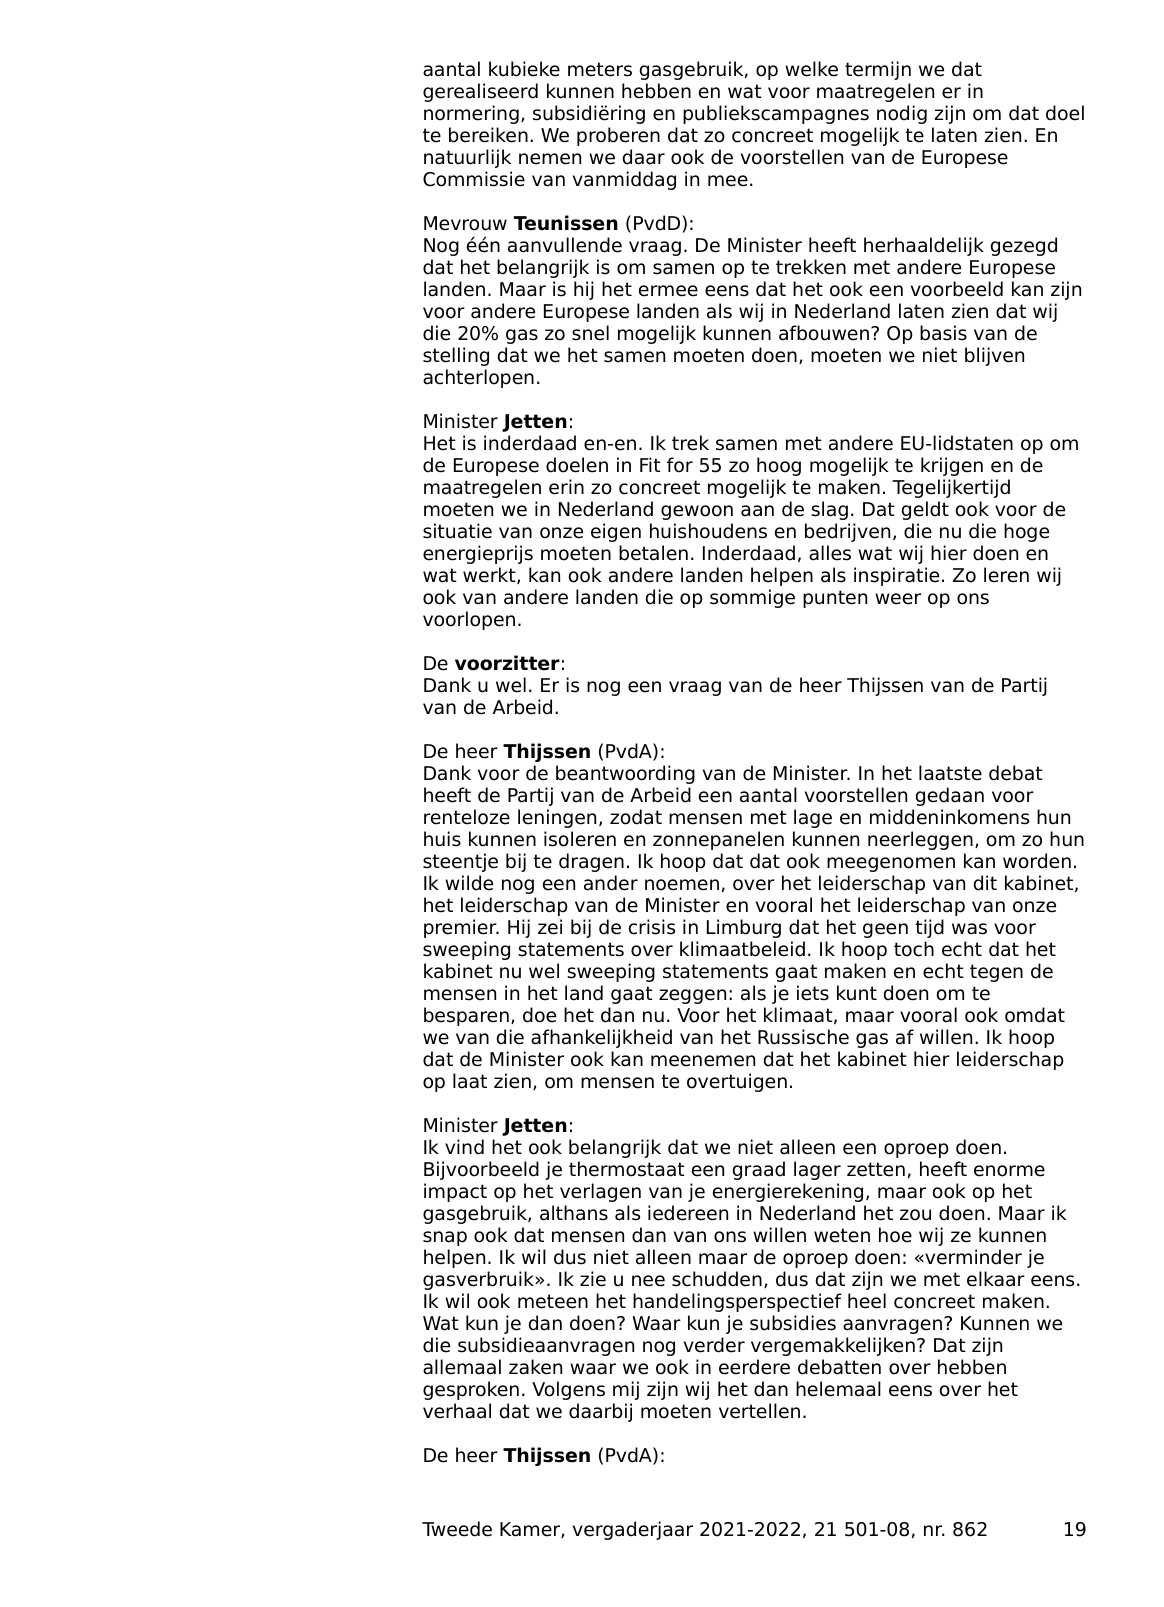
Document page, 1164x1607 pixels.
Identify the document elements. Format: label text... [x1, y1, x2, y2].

text De heer Thijssen (PvdA): [422, 741, 1087, 763]
text Nog één aanvullende vraag. De Minister heeft herhaaldelijk gezegd dat het belangrijk is om samen op te trekken met andere Europese landen. Maar is hij het ermee eens dat het ook een voorbeeld kan zijn voor andere Europese landen als wij in Nederland laten zien dat wij die 20% gas zo snel mogelijk kunnen afbouwen? Op basis van de stelling dat we het samen moeten doen, moeten we niet blijven achterlopen. [422, 235, 1087, 389]
text Het is inderdaad en-en. Ik trek samen met andere EU-lidstaten op om de Europese doelen in Fit for 55 zo hoog mogelijk te krijgen en de maatregelen erin zo concreet mogelijk te maken. Tegelijkertijd moeten we in Nederland gewoon aan de slag. Dat geldt ook voor de situatie van onze eigen huishoudens en bedrijven, die nu die hoge energieprijs moeten betalen. Inderdaad, alles wat wij hier doen en wat werkt, kan ook andere landen helpen als inspiratie. Zo leren wij ook van andere landen die op sommige punten weer op ons voorlopen. [422, 433, 1087, 631]
text Mevrouw Teunissen (PvdD): [422, 213, 1087, 235]
text Minister Jetten: [422, 411, 1087, 433]
text Minister Jetten: [422, 1115, 1087, 1137]
text Ik vind het ook belangrijk dat we niet alleen een oproep doen. Bijvoorbeeld je thermostaat een graad lager zetten, heeft enorme impact op het verlagen van je energierekening, maar ook op het gasgebruik, althans als iedereen in Nederland het zou doen. Maar ik snap ook dat mensen dan van ons willen weten hoe wij ze kunnen helpen. Ik wil dus niet alleen maar de oproep doen: «verminder je gasverbruik». Ik zie u nee schudden, dus dat zijn we met elkaar eens. Ik wil ook meteen het handelingsperspectief heel concreet maken. Wat kun je dan doen? Waar kun je subsidies aanvragen? Kunnen we die subsidieaanvragen nog verder vergemakkelijken? Dat zijn allemaal zaken waar we ook in eerdere debatten over hebben gesproken. Volgens mij zijn wij het dan helemaal eens over het verhaal dat we daarbij moeten vertellen. [422, 1137, 1087, 1423]
text Dank u wel. Er is nog een vraag van de heer Thijssen van de Partij van de Arbeid. [422, 675, 1087, 719]
text Dank voor de beantwoording van de Minister. In het laatste debat heeft de Partij van de Arbeid een aantal voorstellen gedaan voor renteloze leningen, zodat mensen met lage en middeninkomens hun huis kunnen isoleren en zonnepanelen kunnen neerleggen, om zo hun steentje bij te dragen. Ik hoop dat dat ook meegenomen kan worden. Ik wilde nog een ander noemen, over het leiderschap van dit kabinet, het leiderschap van de Minister en vooral het leiderschap van onze premier. Hij zei bij de crisis in Limburg dat het geen tijd was voor sweeping statements over klimaatbeleid. Ik hoop toch echt dat het kabinet nu wel sweeping statements gaat maken en echt tegen de mensen in het land gaat zeggen: als je iets kunt doen om te besparen, doe het dan nu. Voor het klimaat, maar vooral ook omdat we van die afhankelijkheid van het Russische gas af willen. Ik hoop dat de Minister ook kan meenemen dat het kabinet hier leiderschap op laat zien, om mensen te overtuigen. [422, 763, 1087, 1093]
text aantal kubieke meters gasgebruik, op welke termijn we dat gerealiseerd kunnen hebben en wat voor maatregelen er in normering, subsidiëring en publiekscampagnes nodig zijn om dat doel te bereiken. We proberen dat zo concreet mogelijk te laten zien. En natuurlijk nemen we daar ook de voorstellen van de Europese Commissie van vanmiddag in mee. [422, 59, 1087, 191]
text De voorzitter: [422, 653, 1087, 675]
text De heer Thijssen (PvdA): [422, 1445, 1087, 1467]
